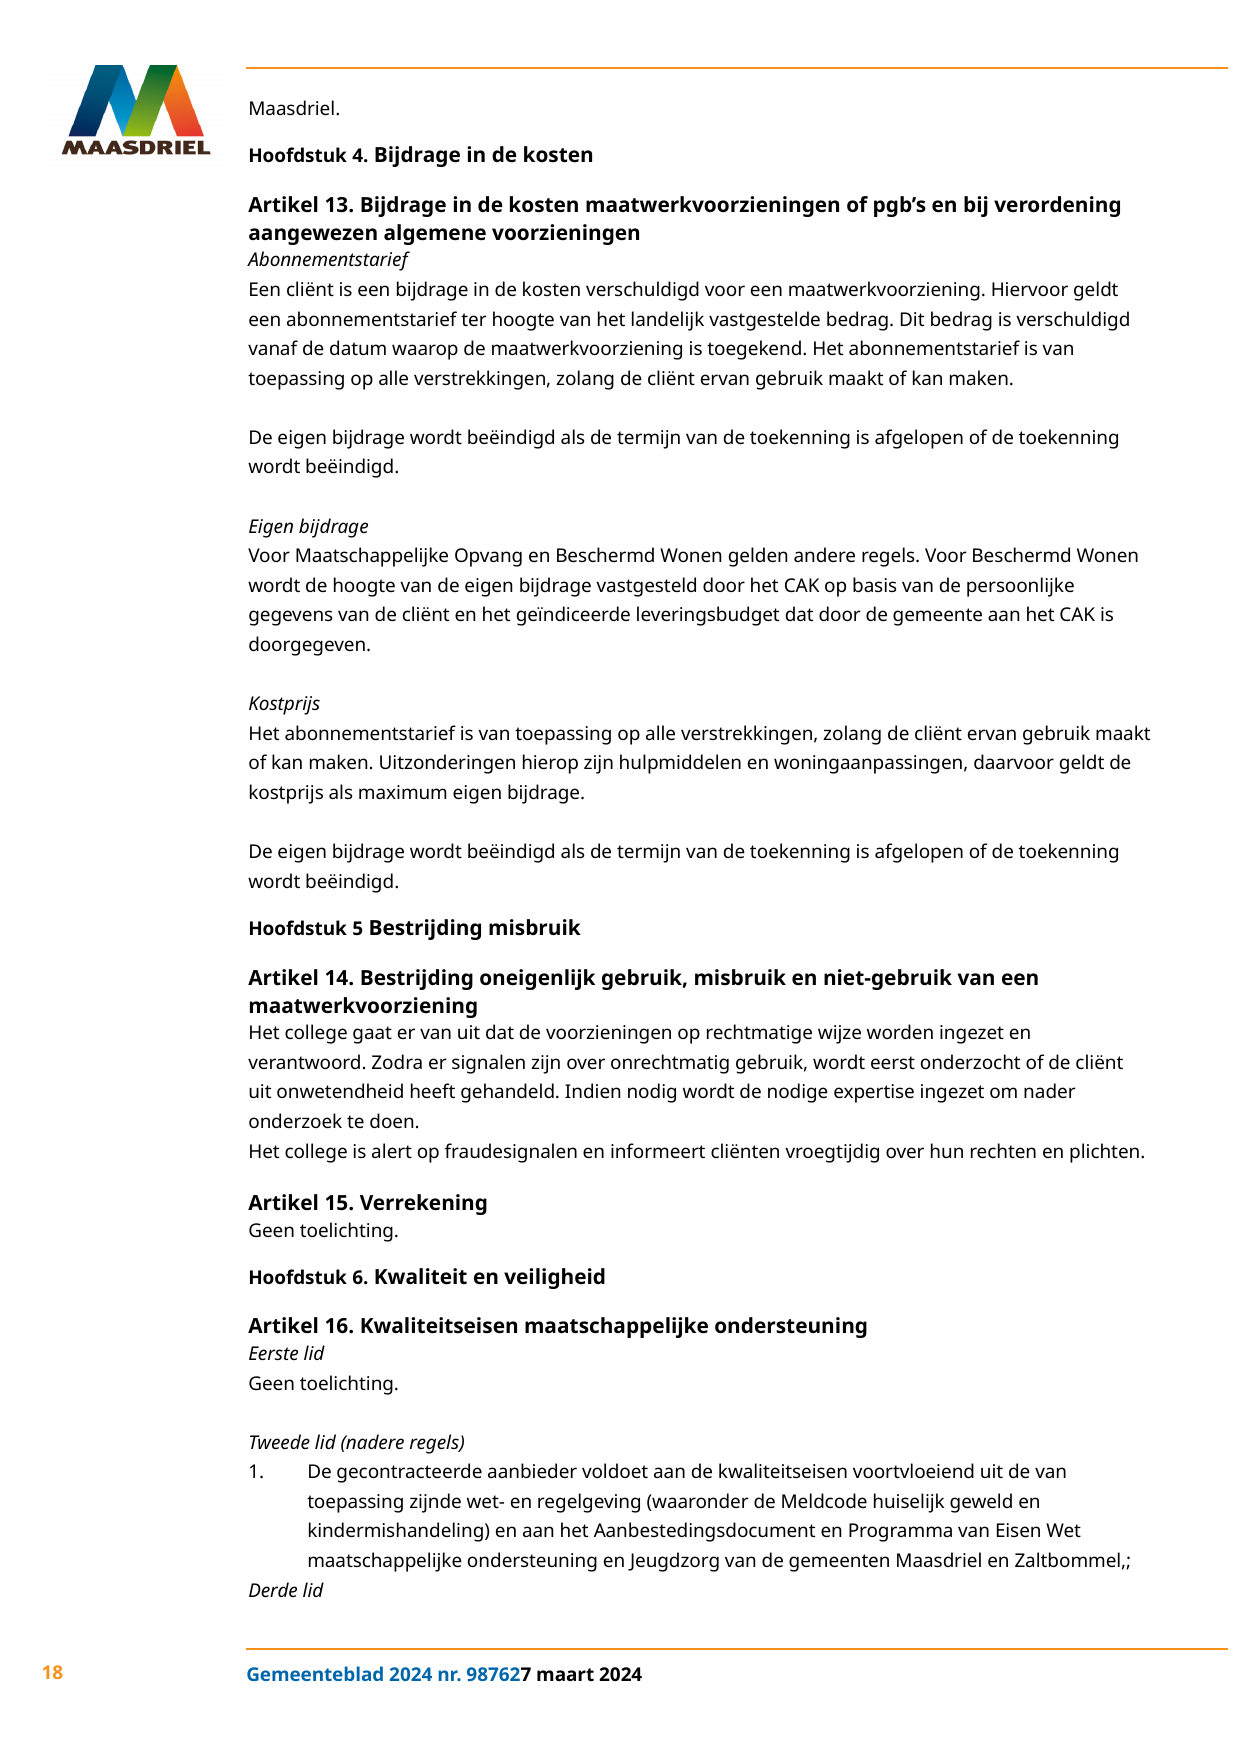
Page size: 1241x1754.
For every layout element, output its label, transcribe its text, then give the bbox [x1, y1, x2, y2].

text Artikel 14. Bestrijding oneigenlijk gebruik, misbruik en niet-gebruik van een maatwerkvoorziening [248, 963, 1152, 1019]
text Eerste lid [248, 1340, 1152, 1366]
picture [41, 47, 231, 172]
text Het college is alert op fraudesignalen en informeert cliënten vroegtijdig over hun rechten en plichten. [248, 1138, 1152, 1164]
text De eigen bijdrage wordt beëindigd als de termijn van de toekenning is afgelopen of de toekenning wordt beëindigd. [248, 424, 1152, 479]
text Eigen bijdrage [248, 513, 1152, 538]
text Een cliënt is een bijdrage in de kosten verschuldigd voor een maatwerkvoorziening. Hiervoor geldt een abonnementstarief ter hoogte van het landelijk vastgestelde bedrag. Dit bedrag is verschuldigd vanaf de datum waarop de maatwerkvoorziening is toegekend. Het abonnementstarief is van toepassing op alle verstrekkingen, zolang de cliënt ervan gebruik maakt of kan maken. [248, 276, 1152, 391]
text Hoofdstuk 4. Bijdrage in de kosten [248, 140, 1152, 169]
text De eigen bijdrage wordt beëindigd als de termijn van de toekenning is afgelopen of de toekenning wordt beëindigd. [248, 838, 1152, 893]
text Artikel 13. Bijdrage in de kosten maatwerkvoorzieningen of pgb’s en bij verordening aangewezen algemene voorzieningen [248, 190, 1152, 247]
text Voor Maatschappelijke Opvang en Beschermd Wonen gelden andere regels. Voor Beschermd Wonen wordt de hoogte van de eigen bijdrage vastgesteld door het CAK op basis van de persoonlijke gegevens van de cliënt en het geïndiceerde leveringsbudget dat door de gemeente aan het CAK is doorgegeven. [248, 542, 1152, 657]
text Geen toelichting. [248, 1217, 1152, 1242]
text Maasdriel. [248, 95, 1152, 121]
text Geen toelichting. [248, 1370, 1152, 1395]
text Hoofdstuk 6. Kwaliteit en veiligheid [248, 1262, 1152, 1291]
text Derde lid [248, 1577, 1152, 1602]
text Hoofdstuk 5 Bestrijding misbruik [248, 913, 1152, 942]
list De gecontracteerde aanbieder voldoet aan de kwaliteitseisen voortvloeiend uit de van toepassing zijnde wet- en regelgeving (waaronder de Meldcode huiselijk geweld en kindermishandeling) en aan het Aanbestedingsdocument en Programma van Eisen Wet maatschappelijke ondersteuning en Jeugdzorg van de gemeenten Maasdriel en Zaltbommel,; [248, 1458, 1152, 1573]
text Het abonnementstarief is van toepassing op alle verstrekkingen, zolang de cliënt ervan gebruik maakt of kan maken. Uitzonderingen hierop zijn hulpmiddelen en woningaanpassingen, daarvoor geldt de kostprijs als maximum eigen bijdrage. [248, 720, 1152, 805]
text Het college gaat er van uit dat de voorzieningen op rechtmatige wijze worden ingezet en verantwoord. Zodra er signalen zijn over onrechtmatig gebruik, wordt eerst onderzocht of de cliënt uit onwetendheid heeft gehandeld. Indien nodig wordt de nodige expertise ingezet om nader onderzoek te doen. [248, 1019, 1152, 1134]
text Kostprijs [248, 690, 1152, 716]
text Artikel 16. Kwaliteitseisen maatschappelijke ondersteuning [248, 1312, 1152, 1340]
text Tweede lid (nadere regels) [248, 1429, 1152, 1454]
text Artikel 15. Verrekening [248, 1188, 1152, 1217]
text Abonnementstarief [248, 247, 1152, 272]
